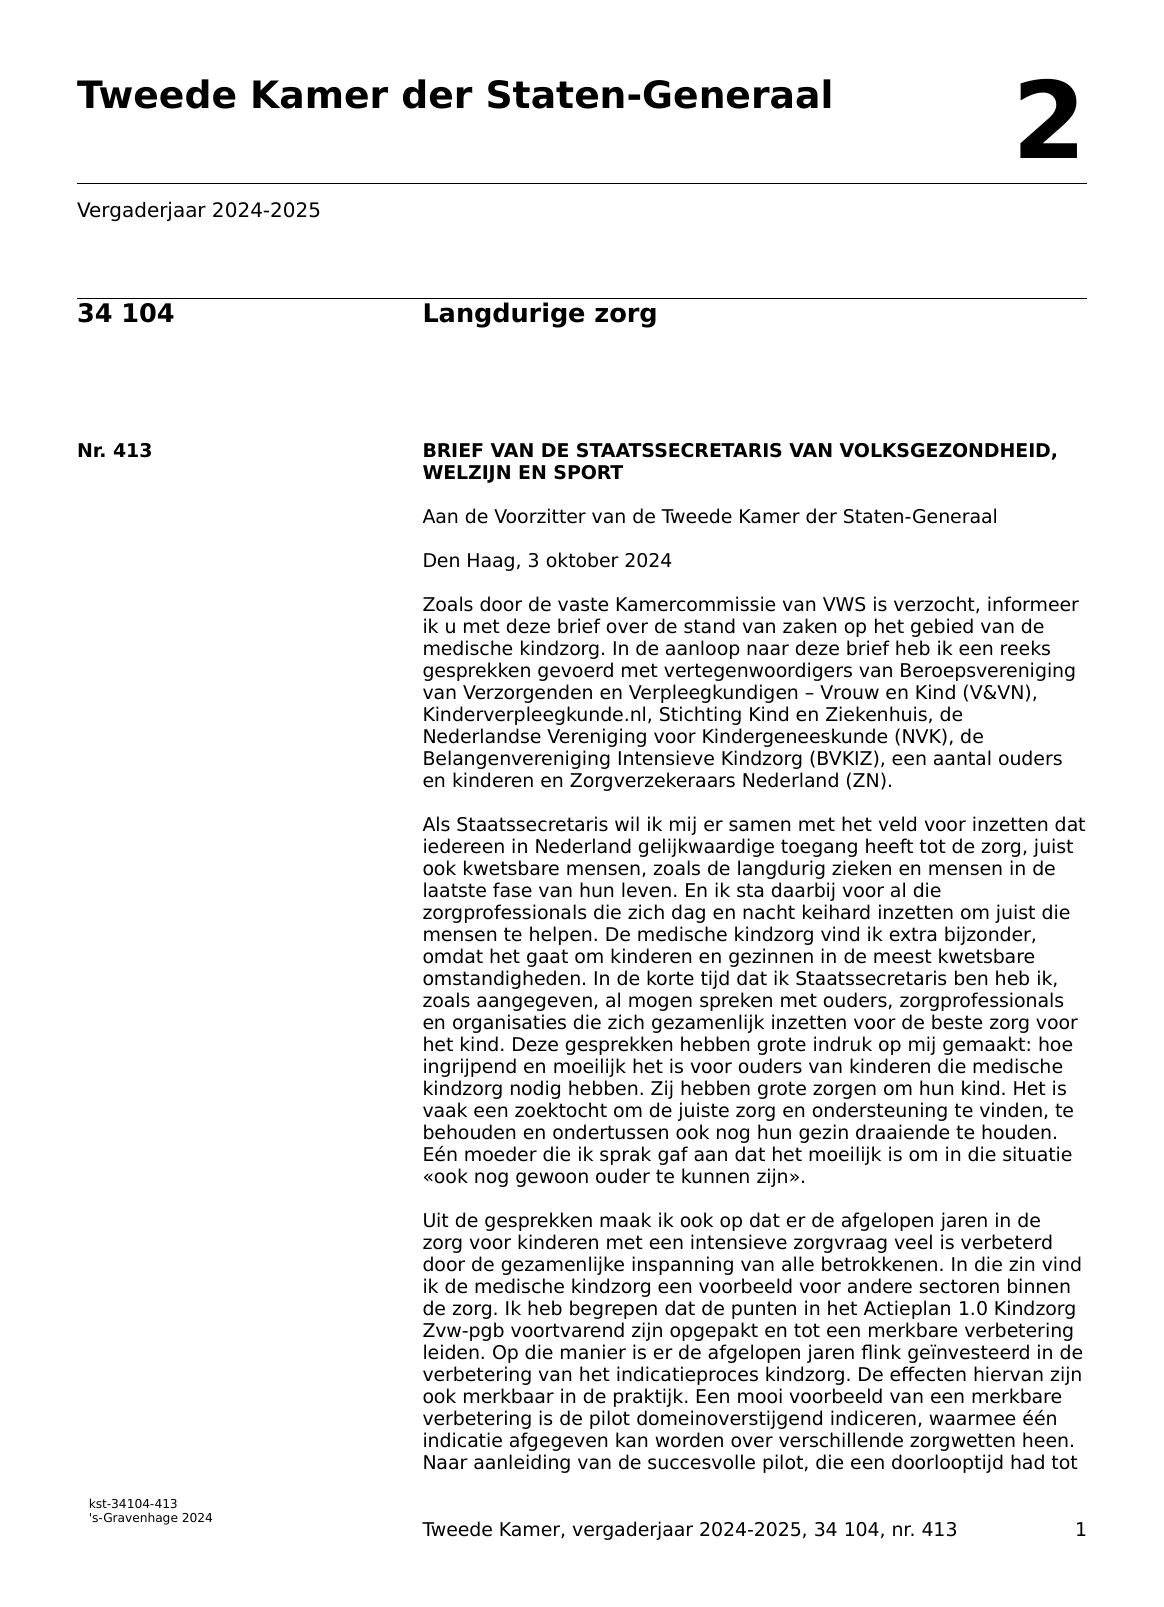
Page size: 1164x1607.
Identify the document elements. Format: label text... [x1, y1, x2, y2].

table_cell Vergaderjaar 2024-2025 [77, 184, 1087, 298]
subtitle Nr. 413 BRIEF VAN DE STAATSSECRETARIS VAN VOLKSGEZONDHEID, WELZIJN EN SPORT [77, 440, 1087, 484]
table_header 2 [886, 59, 1087, 183]
text 's-Gravenhage 2024 [88, 1511, 323, 1525]
subtitle 34 104 Langdurige zorg [77, 299, 1087, 329]
text Als Staatssecretaris wil ik mij er samen met het veld voor inzetten dat iedereen in Nederland gelijkwaardige toegang heeft tot de zorg, juist ook kwetsbare mensen, zoals de langdurig zieken en mensen in de laatste fase van hun leven. En ik sta daarbij voor al die zorgprofessionals die zich dag en nacht keihard inzetten om juist die mensen te helpen. De medische kindzorg vind ik extra bijzonder, omdat het gaat om kinderen en gezinnen in de meest kwetsbare omstandigheden. In de korte tijd dat ik Staatssecretaris ben heb ik, zoals aangegeven, al mogen spreken met ouders, zorgprofessionals en organisaties die zich gezamenlijk inzetten voor de beste zorg voor het kind. Deze gesprekken hebben grote indruk op mij gemaakt: hoe ingrijpend en moeilijk het is voor ouders van kinderen die medische kindzorg nodig hebben. Zij hebben grote zorgen om hun kind. Het is vaak een zoektocht om de juiste zorg en ondersteuning te vinden, te behouden en ondertussen ook nog hun gezin draaiende te houden. Eén moeder die ik sprak gaf aan dat het moeilijk is om in die situatie «ook nog gewoon ouder te kunnen zijn». [422, 814, 1087, 1188]
text Aan de Voorzitter van de Tweede Kamer der Staten-Generaal [422, 506, 1087, 528]
text kst-34104-413 [88, 1497, 323, 1511]
table_header Tweede Kamer der Staten-Generaal [77, 59, 886, 183]
text Uit de gesprekken maak ik ook op dat er de afgelopen jaren in de zorg voor kinderen met een intensieve zorgvraag veel is verbeterd door de gezamenlijke inspanning van alle betrokkenen. In die zin vind ik de medische kindzorg een voorbeeld voor andere sectoren binnen de zorg. Ik heb begrepen dat de punten in het Actieplan 1.0 Kindzorg Zvw-pgb voortvarend zijn opgepakt en tot een merkbare verbetering leiden. Op die manier is er de afgelopen jaren flink geïnvesteerd in de verbetering van het indicatieproces kindzorg. De effecten hiervan zijn ook merkbaar in de praktijk. Een mooi voorbeeld van een merkbare verbetering is de pilot domeinoverstijgend indiceren, waarmee één indicatie afgegeven kan worden over verschillende zorgwetten heen. Naar aanleiding van de succesvolle pilot, die een doorlooptijd had tot [422, 1210, 1087, 1474]
text Zoals door de vaste Kamercommissie van VWS is verzocht, informeer ik u met deze brief over de stand van zaken op het gebied van de medische kindzorg. In de aanloop naar deze brief heb ik een reeks gesprekken gevoerd met vertegenwoordigers van Beroepsvereniging van Verzorgenden en Verpleegkundigen – Vrouw en Kind (V&VN), Kinderverpleegkunde.nl, Stichting Kind en Ziekenhuis, de Nederlandse Vereniging voor Kindergeneeskunde (NVK), de Belangenvereniging Intensieve Kindzorg (BVKIZ), een aantal ouders en kinderen en Zorgverzekeraars Nederland (ZN). [422, 594, 1087, 792]
text Den Haag, 3 oktober 2024 [422, 550, 1087, 572]
